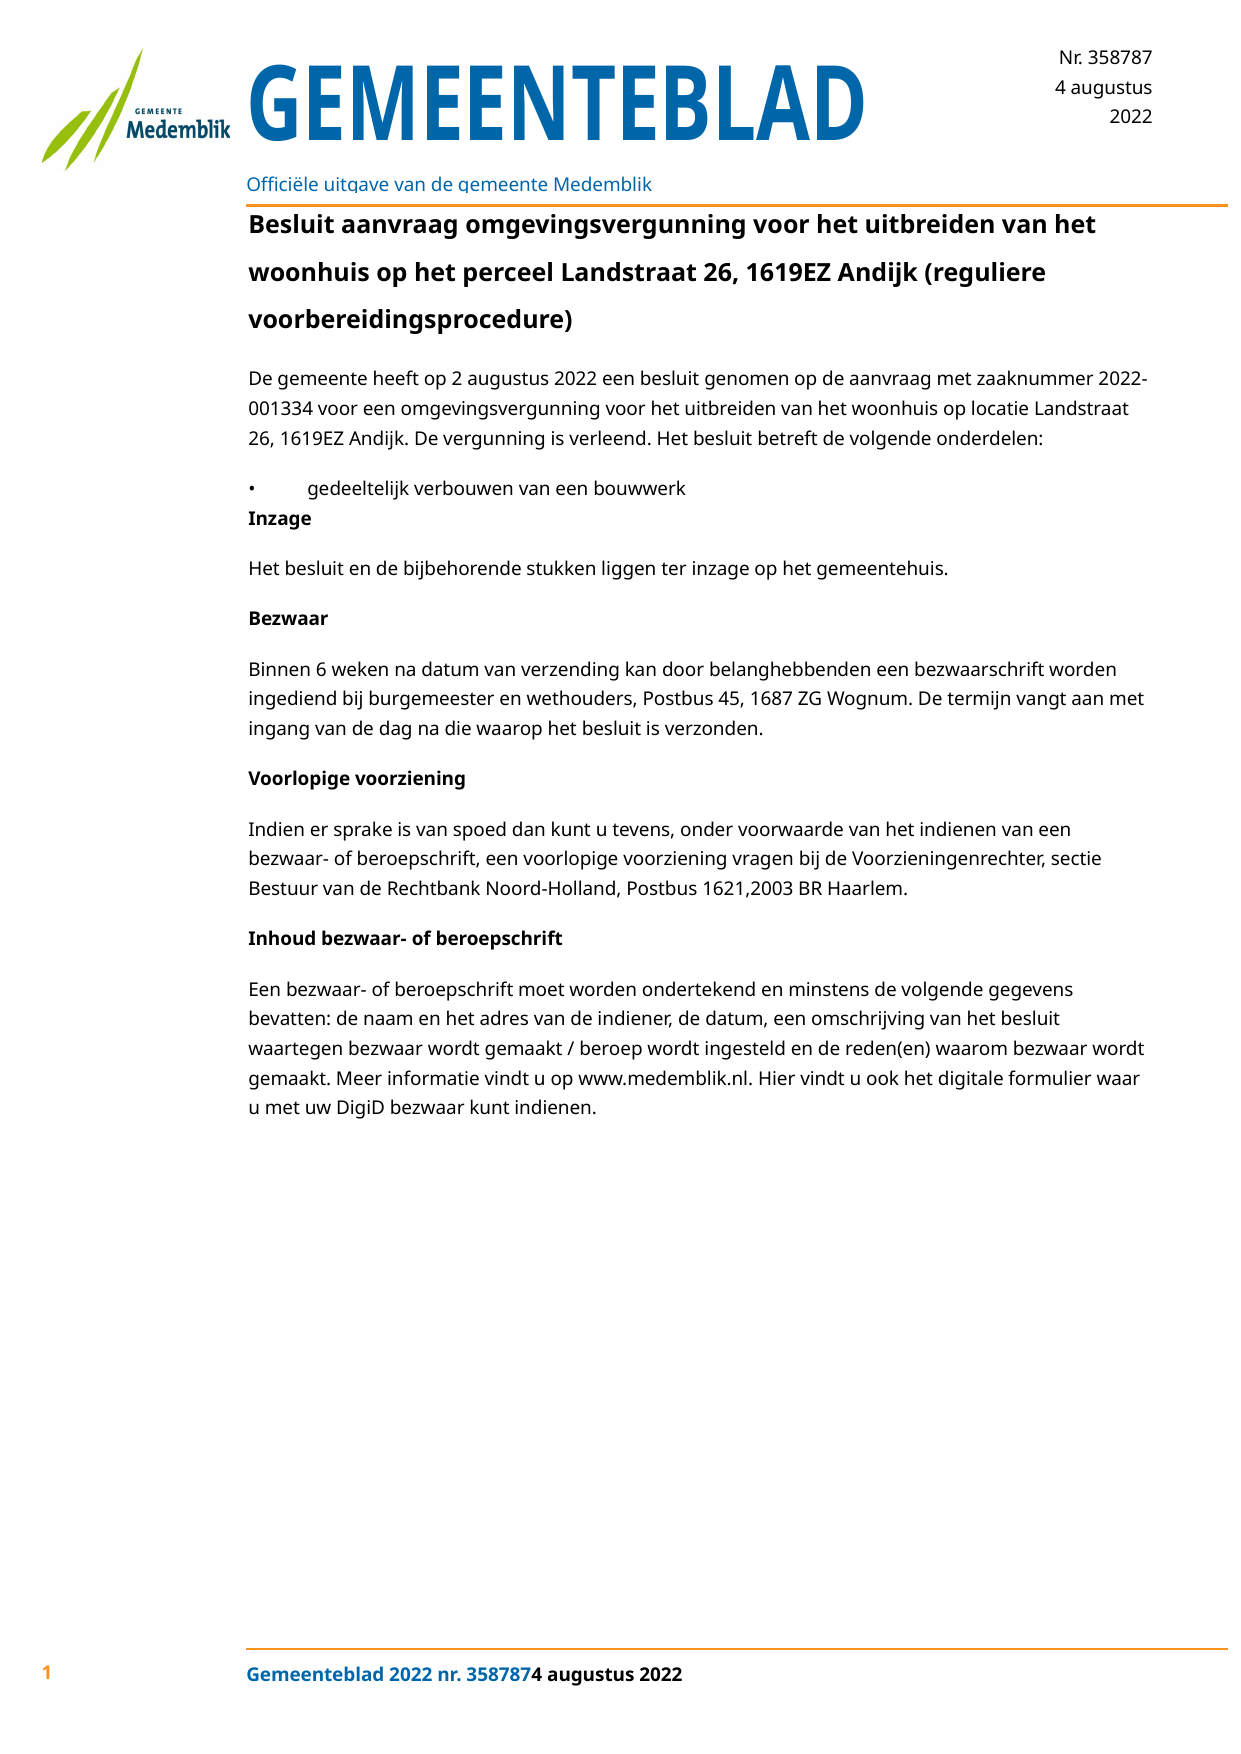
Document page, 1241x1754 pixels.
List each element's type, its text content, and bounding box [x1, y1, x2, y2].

picture [41, 47, 231, 172]
text Het besluit en de bijbehorende stukken liggen ter inzage op het gemeentehuis. [248, 555, 1152, 581]
list gedeeltelijk verbouwen van een bouwwerk [248, 475, 1152, 501]
text Besluit aanvraag omgevingsvergunning voor het uitbreiden van het woonhuis op het perceel Landstraat 26, 1619EZ Andijk (reguliere voorbereidingsprocedure) [248, 207, 1152, 336]
text Indien er sprake is van spoed dan kunt u tevens, onder voorwaarde van het indienen van een bezwaar- of beroepschrift, een voorlopige voorziening vragen bij de Voorzieningenrechter, sectie Bestuur van de Rechtbank Noord-Holland, Postbus 1621,2003 BR Haarlem. [248, 816, 1152, 901]
text Inzage [248, 505, 1152, 530]
text Inhoud bezwaar- of beroepschrift [248, 926, 1152, 951]
text De gemeente heeft op 2 augustus 2022 een besluit genomen op de aanvraag met zaaknummer 2022-001334 voor een omgevingsvergunning voor het uitbreiden van het woonhuis op locatie Landstraat 26, 1619EZ Andijk. De vergunning is verleend. Het besluit betreft de volgende onderdelen: [248, 366, 1152, 450]
text Binnen 6 weken na datum van verzending kan door belanghebbenden een bezwaarschrift worden ingediend bij burgemeester en wethouders, Postbus 45, 1687 ZG Wognum. De termijn vangt aan met ingang van de dag na die waarop het besluit is verzonden. [248, 656, 1152, 741]
text Een bezwaar- of beroepschrift moet worden ondertekend en minstens de volgende gegevens bevatten: de naam en het adres van de indiener, de datum, een omschrijving van het besluit waartegen bezwaar wordt gemaakt / beroep wordt ingesteld en de reden(en) waarom bezwaar wordt gemaakt. Meer informatie vindt u op www.medemblik.nl. Hier vindt u ook het digitale formulier waar u met uw DigiD bezwaar kunt indienen. [248, 976, 1152, 1120]
text Bezwaar [248, 606, 1152, 631]
text Voorlopige voorziening [248, 766, 1152, 791]
